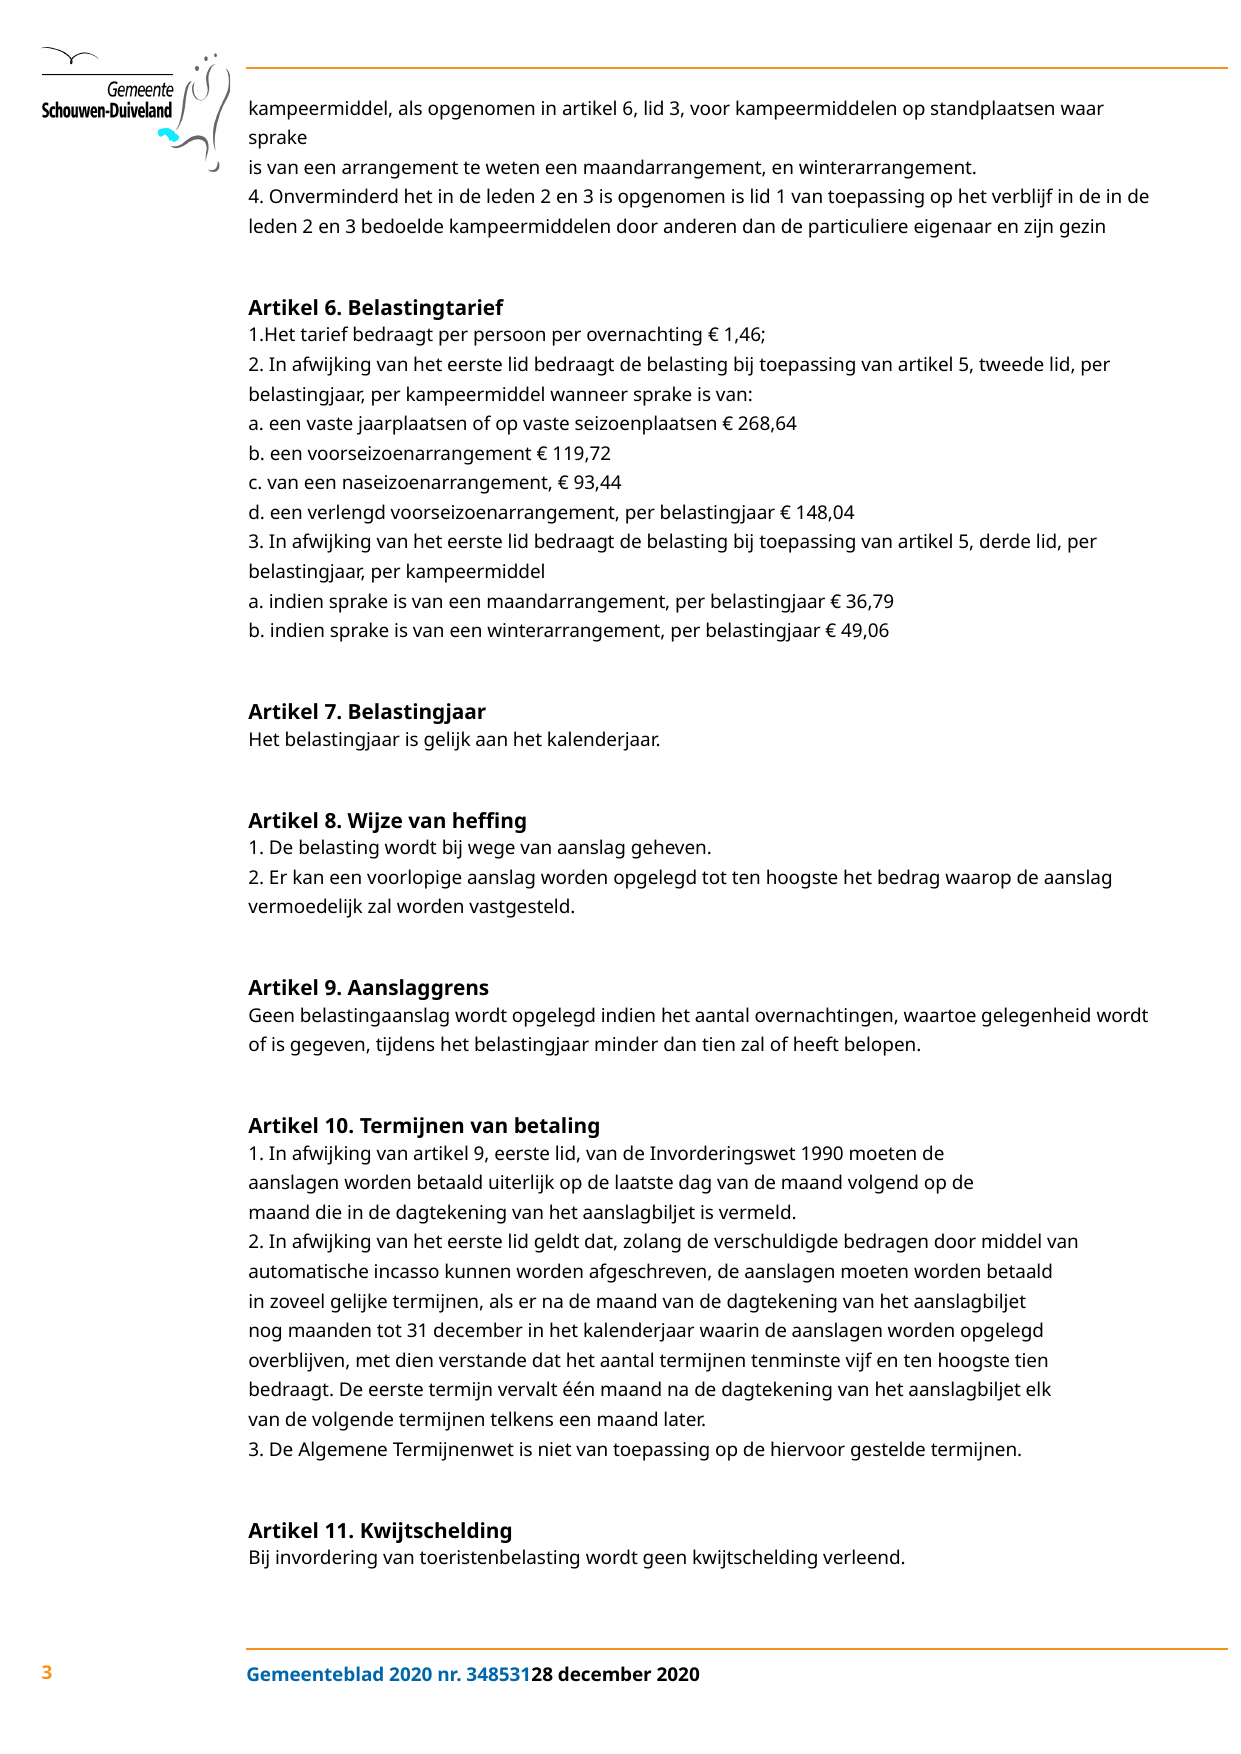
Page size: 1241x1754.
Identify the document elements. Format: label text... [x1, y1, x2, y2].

text is van een arrangement te weten een maandarrangement, en winterarrangement. [248, 154, 1152, 180]
text 3. In afwijking van het eerste lid bedraagt de belasting bij toepassing van artikel 5, derde lid, per [248, 529, 1152, 554]
text kampeermiddel, als opgenomen in artikel 6, lid 3, voor kampeermiddelen op standplaatsen waar sprake [248, 95, 1152, 150]
text Bij invordering van toeristenbelasting wordt geen kwijtschelding verleend. [248, 1544, 1152, 1570]
text automatische incasso kunnen worden afgeschreven, de aanslagen moeten worden betaald [248, 1258, 1152, 1284]
text b. indien sprake is van een winterarrangement, per belastingjaar € 49,06 [248, 617, 1152, 643]
text leden 2 en 3 bedoelde kampeermiddelen door anderen dan de particuliere eigenaar en zijn gezin [248, 213, 1152, 239]
text belastingjaar, per kampeermiddel [248, 558, 1152, 584]
text 2. In afwijking van het eerste lid geldt dat, zolang de verschuldigde bedragen door middel van [248, 1229, 1152, 1254]
text Artikel 10. Termijnen van betaling [248, 1111, 1152, 1140]
text Artikel 6. Belastingtarief [248, 293, 1152, 322]
text in zoveel gelijke termijnen, als er na de maand van de dagtekening van het aanslagbiljet [248, 1288, 1152, 1313]
text Artikel 8. Wijze van heffing [248, 806, 1152, 834]
text belastingjaar, per kampeermiddel wanneer sprake is van: [248, 381, 1152, 406]
text maand die in de dagtekening van het aanslagbiljet is vermeld. [248, 1199, 1152, 1225]
text c. van een naseizoenarrangement, € 93,44 [248, 469, 1152, 495]
text a. indien sprake is van een maandarrangement, per belastingjaar € 36,79 [248, 588, 1152, 613]
text Artikel 9. Aanslaggrens [248, 973, 1152, 1002]
text 2. In afwijking van het eerste lid bedraagt de belasting bij toepassing van artikel 5, tweede lid, per [248, 351, 1152, 377]
text aanslagen worden betaald uiterlijk op de laatste dag van de maand volgend op de [248, 1169, 1152, 1195]
text nog maanden tot 31 december in het kalenderjaar waarin de aanslagen worden opgelegd [248, 1317, 1152, 1343]
text van de volgende termijnen telkens een maand later. [248, 1406, 1152, 1432]
text overblijven, met dien verstande dat het aantal termijnen tenminste vijf en ten hoogste tien [248, 1347, 1152, 1373]
text 1.Het tarief bedraagt per persoon per overnachting € 1,46; [248, 322, 1152, 347]
text d. een verlengd voorseizoenarrangement, per belastingjaar € 148,04 [248, 499, 1152, 525]
text 1. De belasting wordt bij wege van aanslag geheven. [248, 834, 1152, 860]
text Geen belastingaanslag wordt opgelegd indien het aantal overnachtingen, waartoe gelegenheid wordt of is gegeven, tijdens het belastingjaar minder dan tien zal of heeft belopen. [248, 1002, 1152, 1057]
text Artikel 7. Belastingjaar [248, 697, 1152, 726]
text 2. Er kan een voorlopige aanslag worden opgelegd tot ten hoogste het bedrag waarop de aanslag vermoedelijk zal worden vastgesteld. [248, 864, 1152, 919]
text bedraagt. De eerste termijn vervalt één maand na de dagtekening van het aanslagbiljet elk [248, 1377, 1152, 1402]
text Het belastingjaar is gelijk aan het kalenderjaar. [248, 726, 1152, 752]
text a. een vaste jaarplaatsen of op vaste seizoenplaatsen € 268,64 [248, 410, 1152, 436]
text Artikel 11. Kwijtschelding [248, 1516, 1152, 1544]
text 1. In afwijking van artikel 9, eerste lid, van de Invorderingswet 1990 moeten de [248, 1140, 1152, 1166]
text b. een voorseizoenarrangement € 119,72 [248, 440, 1152, 466]
text 4. Onverminderd het in de leden 2 en 3 is opgenomen is lid 1 van toepassing op het verblijf in de in de [248, 183, 1152, 209]
picture [41, 47, 231, 172]
text 3. De Algemene Termijnenwet is niet van toepassing op de hiervoor gestelde termijnen. [248, 1436, 1152, 1461]
